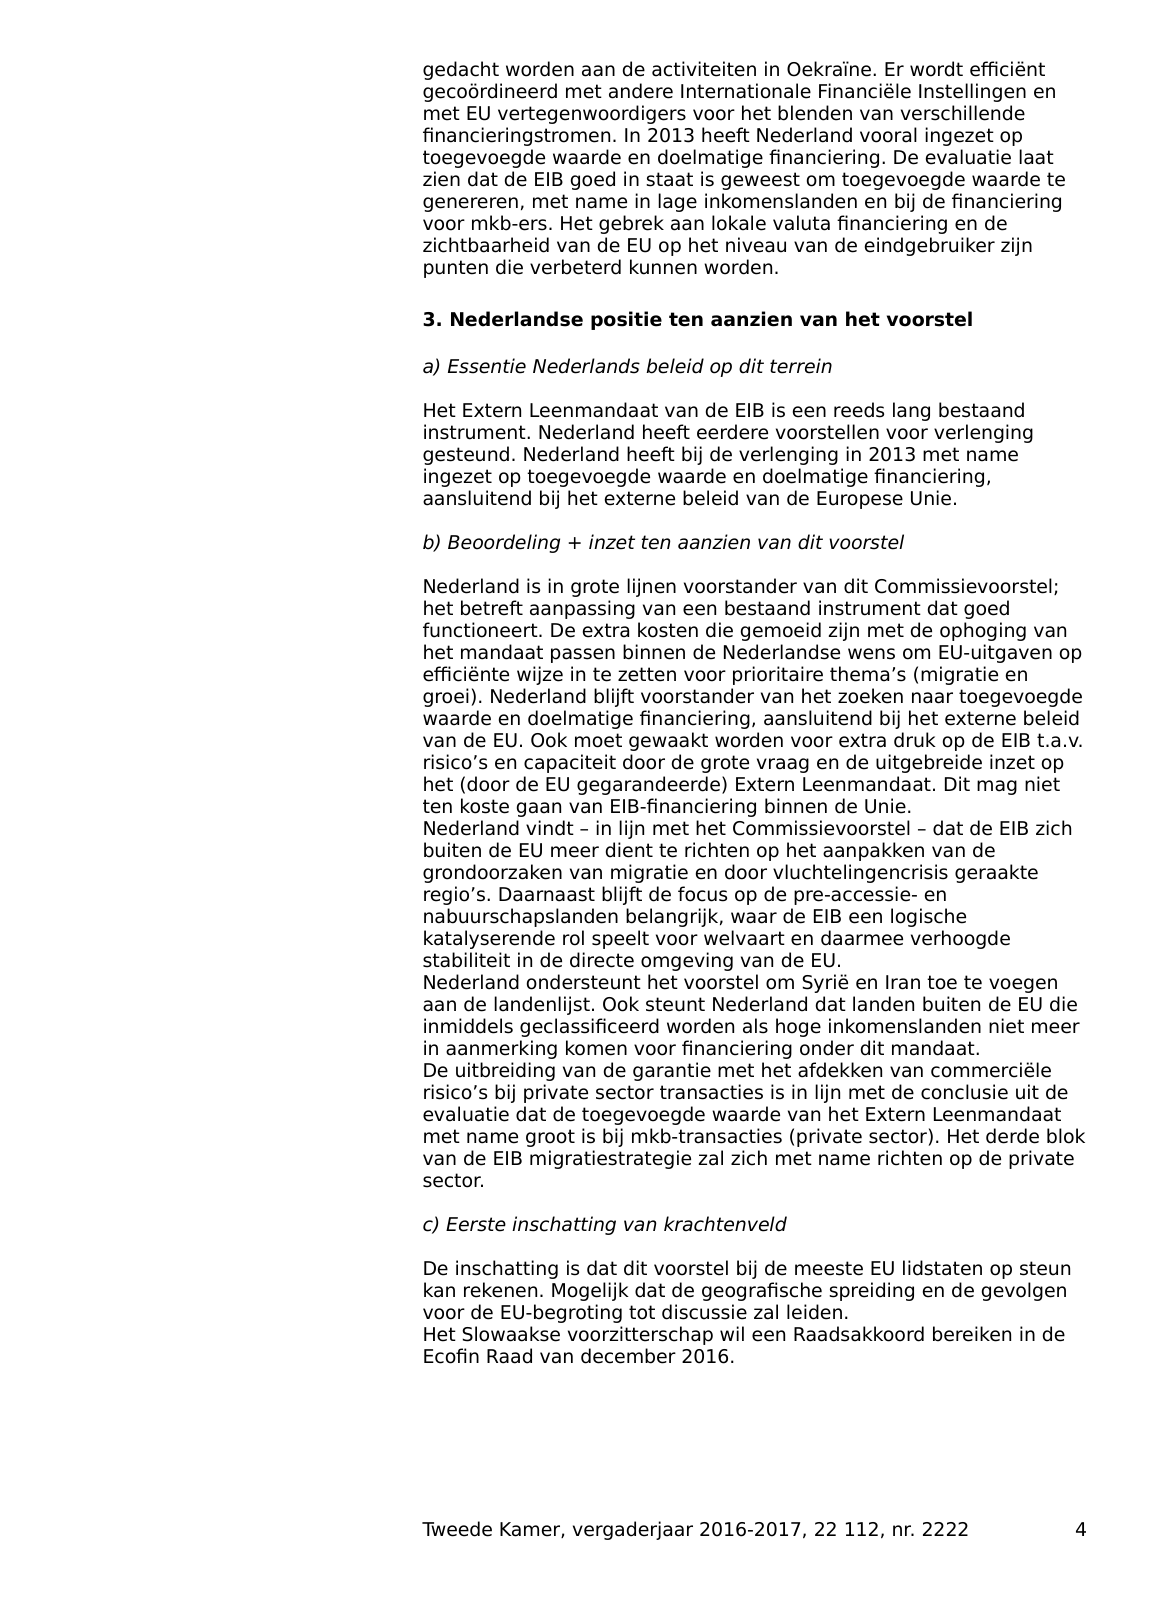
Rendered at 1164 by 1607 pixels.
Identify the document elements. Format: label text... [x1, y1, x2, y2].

text Nederland ondersteunt het voorstel om Syrië en Iran toe te voegen aan de landenlijst. Ook steunt Nederland dat landen buiten de EU die inmiddels geclassificeerd worden als hoge inkomenslanden niet meer in aanmerking komen voor financiering onder dit mandaat. [422, 972, 1087, 1060]
subtitle a) Essentie Nederlands beleid op dit terrein [422, 356, 1087, 378]
text De inschatting is dat dit voorstel bij de meeste EU lidstaten op steun kan rekenen. Mogelijk dat de geografische spreiding en de gevolgen voor de EU-begroting tot discussie zal leiden. [422, 1258, 1087, 1324]
text gedacht worden aan de activiteiten in Oekraïne. Er wordt efficiënt gecoördineerd met andere Internationale Financiële Instellingen en met EU vertegenwoordigers voor het blenden van verschillende financieringstromen. In 2013 heeft Nederland vooral ingezet op toegevoegde waarde en doelmatige financiering. De evaluatie laat zien dat de EIB goed in staat is geweest om toegevoegde waarde te genereren, met name in lage inkomenslanden en bij de financiering voor mkb-ers. Het gebrek aan lokale valuta financiering en de zichtbaarheid van de EU op het niveau van de eindgebruiker zijn punten die verbeterd kunnen worden. [422, 59, 1087, 279]
subtitle 3. Nederlandse positie ten aanzien van het voorstel [422, 309, 1087, 331]
text Nederland vindt – in lijn met het Commissievoorstel – dat de EIB zich buiten de EU meer dient te richten op het aanpakken van de grondoorzaken van migratie en door vluchtelingencrisis geraakte regio’s. Daarnaast blijft de focus op de pre-accessie- en nabuurschapslanden belangrijk, waar de EIB een logische katalyserende rol speelt voor welvaart en daarmee verhoogde stabiliteit in de directe omgeving van de EU. [422, 818, 1087, 972]
subtitle b) Beoordeling + inzet ten aanzien van dit voorstel [422, 532, 1087, 554]
text Het Slowaakse voorzitterschap wil een Raadsakkoord bereiken in de Ecofin Raad van december 2016. [422, 1324, 1087, 1368]
text Nederland is in grote lijnen voorstander van dit Commissievoorstel; het betreft aanpassing van een bestaand instrument dat goed functioneert. De extra kosten die gemoeid zijn met de ophoging van het mandaat passen binnen de Nederlandse wens om EU-uitgaven op efficiënte wijze in te zetten voor prioritaire thema’s (migratie en groei). Nederland blijft voorstander van het zoeken naar toegevoegde waarde en doelmatige financiering, aansluitend bij het externe beleid van de EU. Ook moet gewaakt worden voor extra druk op de EIB t.a.v. risico’s en capaciteit door de grote vraag en de uitgebreide inzet op het (door de EU gegarandeerde) Extern Leenmandaat. Dit mag niet ten koste gaan van EIB-financiering binnen de Unie. [422, 576, 1087, 818]
text Het Extern Leenmandaat van de EIB is een reeds lang bestaand instrument. Nederland heeft eerdere voorstellen voor verlenging gesteund. Nederland heeft bij de verlenging in 2013 met name ingezet op toegevoegde waarde en doelmatige financiering, aansluitend bij het externe beleid van de Europese Unie. [422, 400, 1087, 510]
subtitle c) Eerste inschatting van krachtenveld [422, 1214, 1087, 1236]
text De uitbreiding van de garantie met het afdekken van commerciële risico’s bij private sector transacties is in lijn met de conclusie uit de evaluatie dat de toegevoegde waarde van het Extern Leenmandaat met name groot is bij mkb-transacties (private sector). Het derde blok van de EIB migratiestrategie zal zich met name richten op de private sector. [422, 1060, 1087, 1192]
